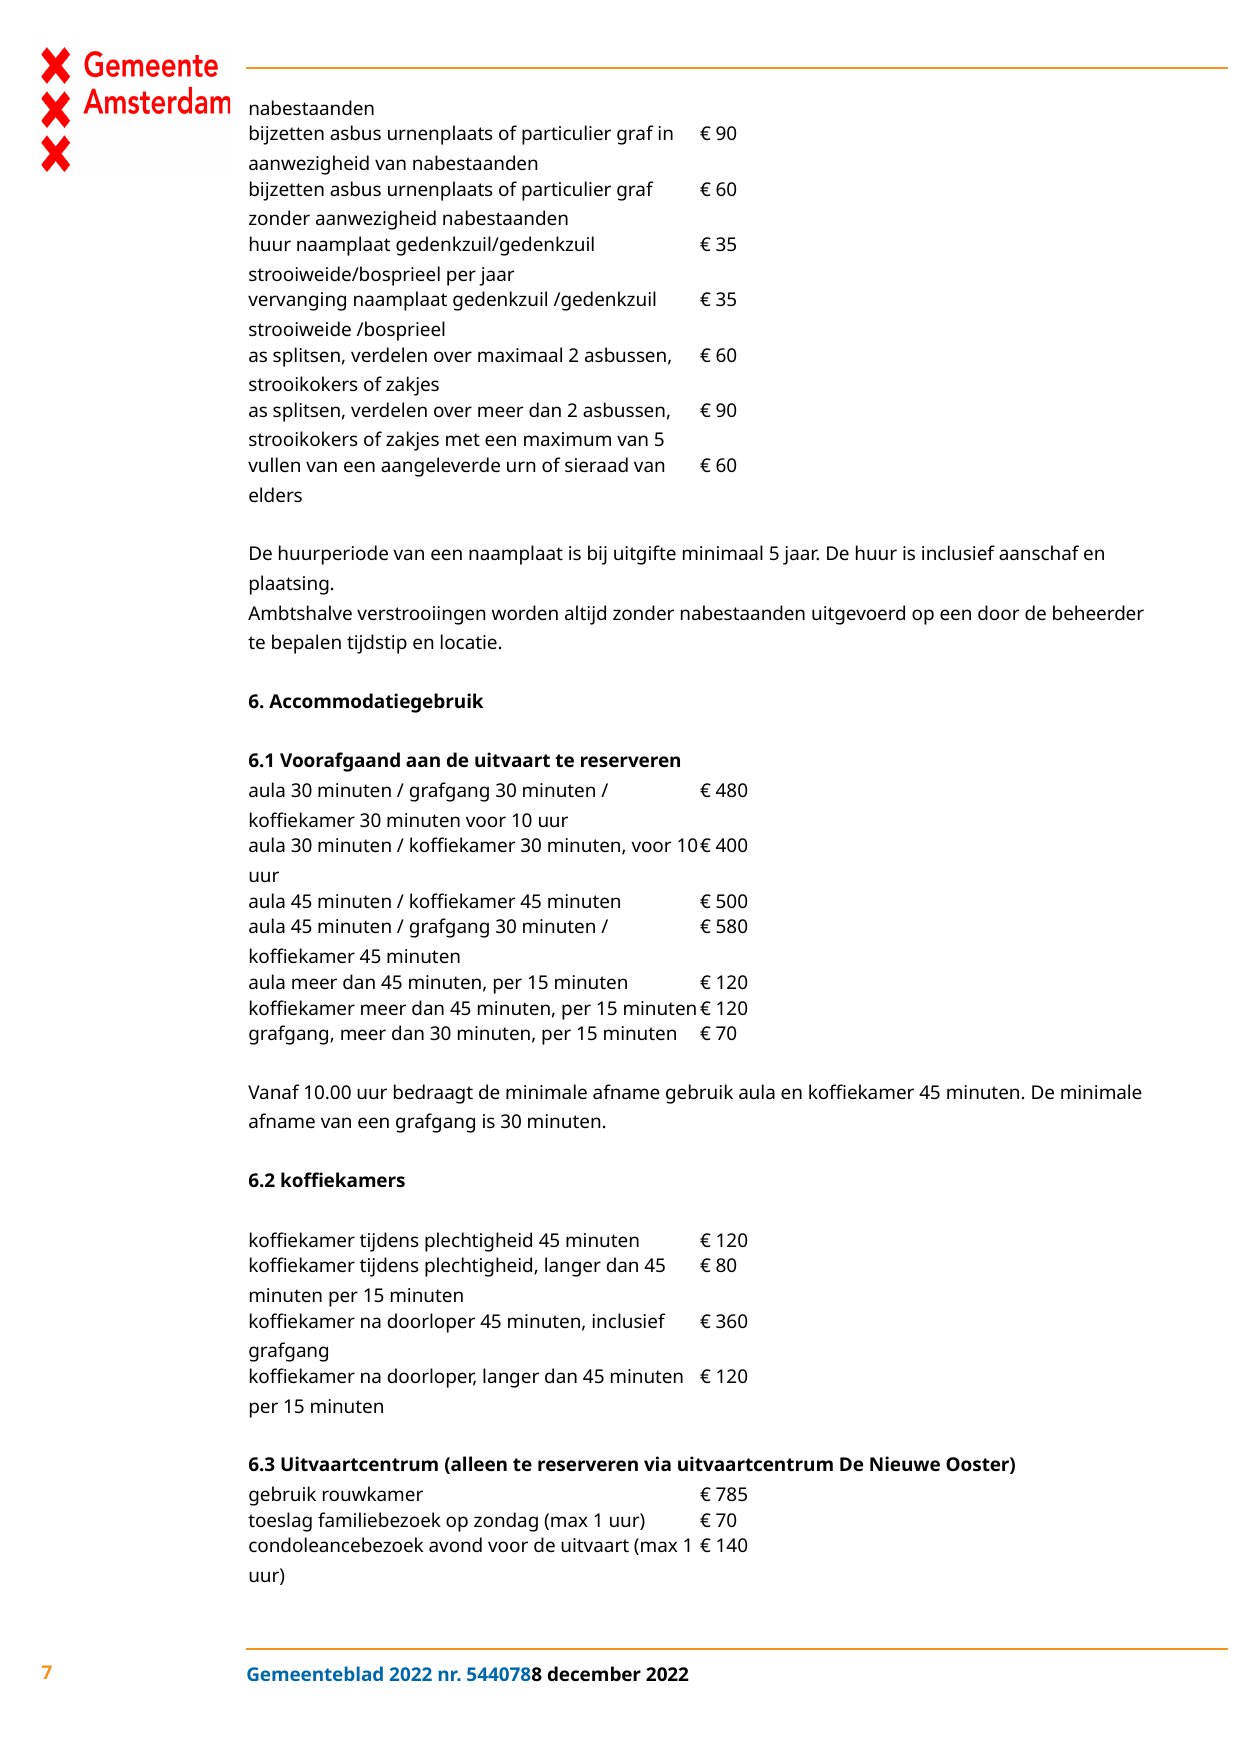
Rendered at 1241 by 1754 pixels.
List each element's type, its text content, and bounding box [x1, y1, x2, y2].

table_cell toeslag familiebezoek op zondag (max 1 uur) [248, 1507, 700, 1533]
table_cell € 360 [700, 1308, 1152, 1363]
table_header aula 30 minuten / grafgang 30 minuten / koffiekamer 30 minuten voor 10 uur [248, 777, 700, 833]
table_cell € 120 [700, 1363, 1152, 1419]
table_cell grafgang, meer dan 30 minuten, per 15 minuten [248, 1020, 700, 1046]
table_cell € 35 [700, 231, 1152, 286]
table_cell as splitsen, verdelen over maximaal 2 asbussen, strooikokers of zakjes [248, 342, 700, 397]
table_cell € 60 [700, 176, 1152, 231]
table_cell vervanging naamplaat gedenkzuil /gedenkzuil strooiweide /bosprieel [248, 286, 700, 342]
table_cell bijzetten asbus urnenplaats of particulier graf zonder aanwezigheid nabestaanden [248, 176, 700, 231]
picture [41, 47, 231, 172]
table_cell € 90 [700, 397, 1152, 452]
table_cell € 35 [700, 286, 1152, 342]
table_cell [700, 95, 1152, 121]
table_cell koffiekamer meer dan 45 minuten, per 15 minuten [248, 995, 700, 1020]
table_cell bijzetten asbus urnenplaats of particulier graf in aanwezigheid van nabestaanden [248, 121, 700, 176]
table_cell € 60 [700, 453, 1152, 508]
table_cell € 70 [700, 1020, 1152, 1046]
table_cell € 120 [700, 995, 1152, 1020]
text De huurperiode van een naamplaat is bij uitgifte minimaal 5 jaar. De huur is inclusief aanschaf en plaatsing. [248, 541, 1152, 596]
table_cell huur naamplaat gedenkzuil/gedenkzuil strooiweide/bosprieel per jaar [248, 231, 700, 286]
text Vanaf 10.00 uur bedraagt de minimale afname gebruik aula en koffiekamer 45 minuten. De minimale afname van een grafgang is 30 minuten. [248, 1079, 1152, 1134]
table_cell € 580 [700, 914, 1152, 969]
table_cell nabestaanden [248, 95, 700, 121]
table_cell € 500 [700, 888, 1152, 914]
table_cell as splitsen, verdelen over meer dan 2 asbussen, strooikokers of zakjes met een maximum van 5 [248, 397, 700, 452]
table_header € 785 [700, 1481, 1152, 1507]
table_header € 120 [700, 1227, 1152, 1253]
table_cell aula meer dan 45 minuten, per 15 minuten [248, 969, 700, 995]
table_header gebruik rouwkamer [248, 1481, 700, 1507]
table_cell € 400 [700, 833, 1152, 888]
text 6.3 Uitvaartcentrum (alleen te reserveren via uitvaartcentrum De Nieuwe Ooster) [248, 1451, 1152, 1477]
table_cell aula 30 minuten / koffiekamer 30 minuten, voor 10 uur [248, 833, 700, 888]
table_cell koffiekamer tijdens plechtigheid, langer dan 45 minuten per 15 minuten [248, 1253, 700, 1308]
table_cell € 120 [700, 969, 1152, 995]
text 6.1 Voorafgaand aan de uitvaart te reserveren [248, 748, 1152, 773]
table_cell condoleancebezoek avond voor de uitvaart (max 1 uur) [248, 1533, 700, 1588]
text Ambtshalve verstrooiingen worden altijd zonder nabestaanden uitgevoerd op een door de beheerder te bepalen tijdstip en locatie. [248, 600, 1152, 655]
text 6. Accommodatiegebruik [248, 688, 1152, 714]
table_header € 480 [700, 777, 1152, 833]
table_cell € 140 [700, 1533, 1152, 1588]
table_cell vullen van een aangeleverde urn of sieraad van elders [248, 453, 700, 508]
table_cell aula 45 minuten / grafgang 30 minuten / koffiekamer 45 minuten [248, 914, 700, 969]
table_cell € 60 [700, 342, 1152, 397]
table_cell koffiekamer na doorloper, langer dan 45 minuten per 15 minuten [248, 1363, 700, 1419]
table_cell € 80 [700, 1253, 1152, 1308]
text 6.2 koffiekamers [248, 1168, 1152, 1193]
table_cell koffiekamer na doorloper 45 minuten, inclusief grafgang [248, 1308, 700, 1363]
table_header koffiekamer tijdens plechtigheid 45 minuten [248, 1227, 700, 1253]
table_cell aula 45 minuten / koffiekamer 45 minuten [248, 888, 700, 914]
table_cell € 70 [700, 1507, 1152, 1533]
table_cell € 90 [700, 121, 1152, 176]
